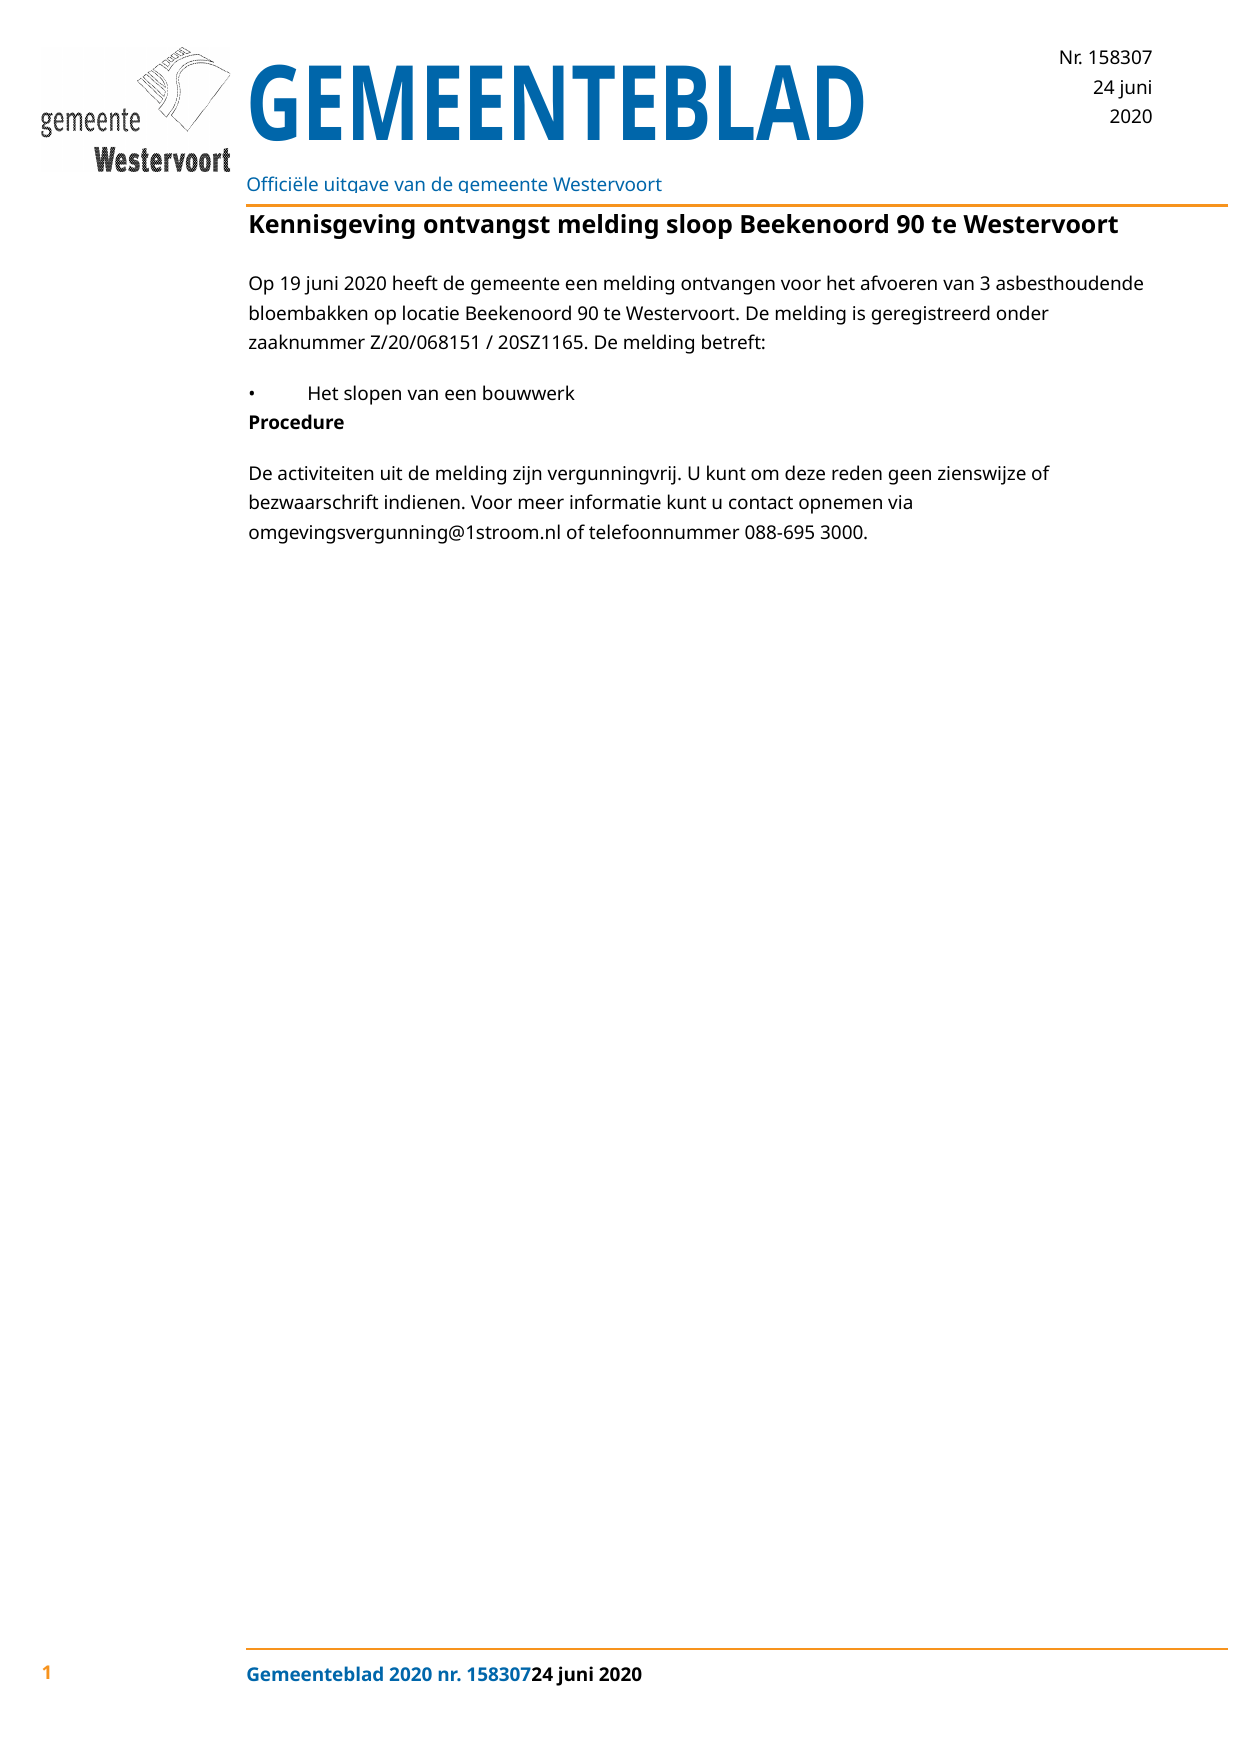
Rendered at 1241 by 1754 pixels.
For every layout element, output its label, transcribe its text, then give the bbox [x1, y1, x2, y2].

text Op 19 juni 2020 heeft de gemeente een melding ontvangen voor het afvoeren van 3 asbesthoudende bloembakken op locatie Beekenoord 90 te Westervoort. De melding is geregistreerd onder zaaknummer Z/20/068151 / 20SZ1165. De melding betreft: [248, 270, 1152, 355]
list Het slopen van een bouwwerk [248, 380, 1152, 406]
picture [41, 47, 231, 172]
text De activiteiten uit de melding zijn vergunningvrij. U kunt om deze reden geen zienswijze of bezwaarschrift indienen. Voor meer informatie kunt u contact opnemen via omgevingsvergunning@1stroom.nl of telefoonnummer 088-695 3000. [248, 460, 1152, 545]
text Procedure [248, 409, 1152, 435]
text Kennisgeving ontvangst melding sloop Beekenoord 90 te Westervoort [248, 207, 1152, 241]
